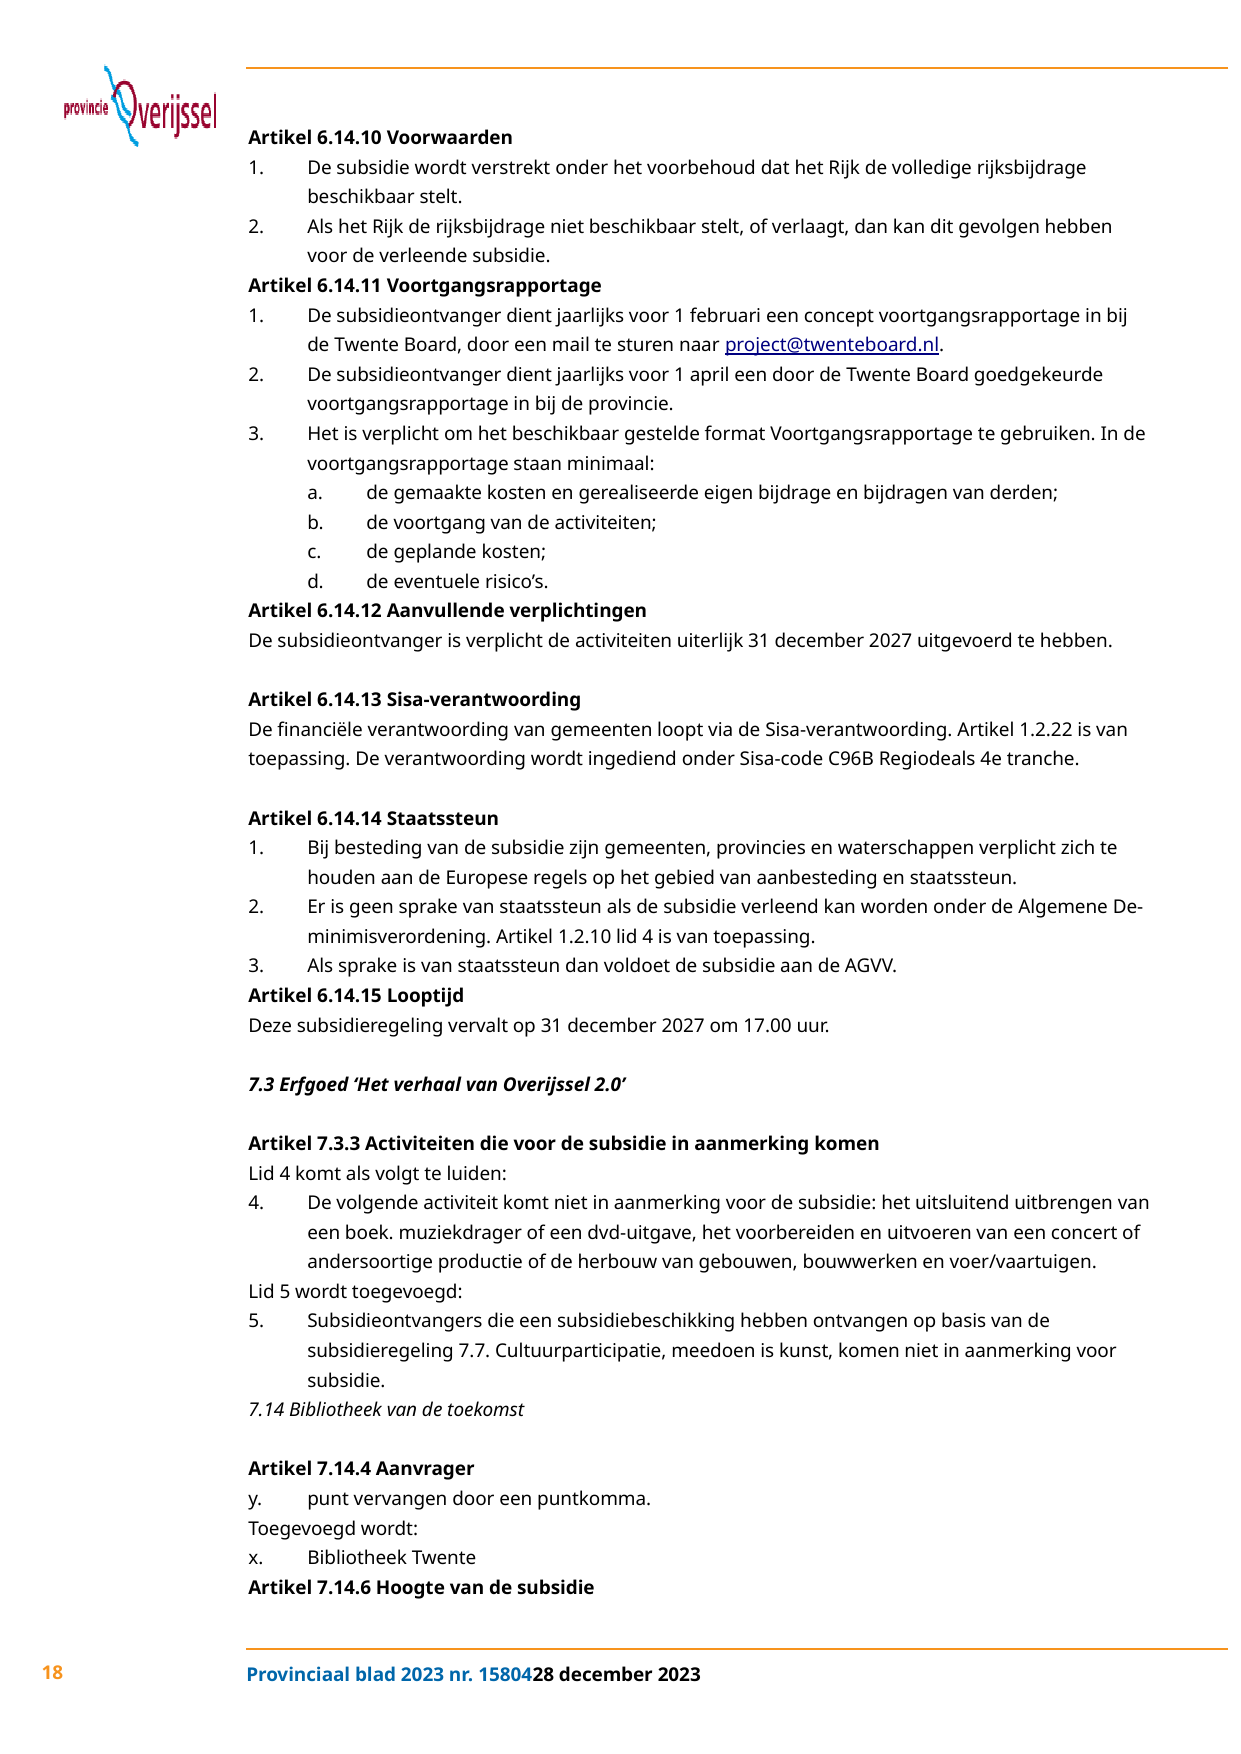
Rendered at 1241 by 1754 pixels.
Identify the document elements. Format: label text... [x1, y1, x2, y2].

list de voortgang van de activiteiten; [307, 509, 1152, 535]
text De financiële verantwoording van gemeenten loopt via de Sisa-verantwoording. Artikel 1.2.22 is van toepassing. De verantwoording wordt ingediend onder Sisa-code C96B Regiodeals 4e tranche. [248, 716, 1152, 771]
list Als het Rijk de rijksbijdrage niet beschikbaar stelt, of verlaagt, dan kan dit gevolgen hebben voor de verleende subsidie. [248, 213, 1152, 268]
list De subsidie wordt verstrekt onder het voorbehoud dat het Rijk de volledige rijksbijdrage beschikbaar stelt. [248, 154, 1152, 209]
text Lid 4 komt als volgt te luiden: [248, 1160, 1152, 1186]
text Artikel 7.14.4 Aanvrager [248, 1456, 1152, 1481]
list punt vervangen door een puntkomma. [248, 1485, 1152, 1511]
text Artikel 7.14.6 Hoogte van de subsidie [248, 1574, 1152, 1600]
text Lid 5 wordt toegevoegd: [248, 1278, 1152, 1304]
text Artikel 6.14.10 Voorwaarden [248, 124, 1152, 150]
text 7.14 Bibliotheek van de toekomst [248, 1396, 1152, 1422]
text Deze subsidieregeling vervalt op 31 december 2027 om 17.00 uur. [248, 1012, 1152, 1038]
list Bibliotheek Twente [248, 1544, 1152, 1570]
text De subsidieontvanger is verplicht de activiteiten uiterlijk 31 december 2027 uitgevoerd te hebben. [248, 627, 1152, 653]
list de gemaakte kosten en gerealiseerde eigen bijdrage en bijdragen van derden; [307, 479, 1152, 505]
list Er is geen sprake van staatssteun als de subsidie verleend kan worden onder de Algemene De-minimisverordening. Artikel 1.2.10 lid 4 is van toepassing. [248, 893, 1152, 949]
text Artikel 6.14.15 Looptijd [248, 982, 1152, 1008]
list Het is verplicht om het beschikbaar gestelde format Voortgangsrapportage te gebruiken. In de voortgangsrapportage staan minimaal: [248, 420, 1152, 476]
text Artikel 6.14.12 Aanvullende verplichtingen [248, 598, 1152, 623]
text Artikel 6.14.11 Voortgangsrapportage [248, 272, 1152, 298]
text Artikel 6.14.14 Staatssteun [248, 805, 1152, 831]
text 7.3 Erfgoed ‘Het verhaal van Overijssel 2.0’ [248, 1071, 1152, 1097]
list Bij besteding van de subsidie zijn gemeenten, provincies en waterschappen verplicht zich te houden aan de Europese regels op het gebied van aanbesteding en staatssteun. [248, 834, 1152, 890]
list De subsidieontvanger dient jaarlijks voor 1 februari een concept voortgangsrapportage in bij de Twente Board, door een mail te sturen naar project@twenteboard.nl. [248, 302, 1152, 357]
list Subsidieontvangers die een subsidiebeschikking hebben ontvangen op basis van de subsidieregeling 7.7. Cultuurparticipatie, meedoen is kunst, komen niet in aanmerking voor subsidie. [248, 1308, 1152, 1393]
list De volgende activiteit komt niet in aanmerking voor de subsidie: het uitsluitend uitbrengen van een boek. muziekdrager of een dvd-uitgave, het voorbereiden en uitvoeren van een concert of andersoortige productie of de herbouw van gebouwen, bouwwerken en voer/vaartuigen. [248, 1189, 1152, 1274]
list de geplande kosten; [307, 538, 1152, 564]
text Artikel 7.3.3 Activiteiten die voor de subsidie in aanmerking komen [248, 1130, 1152, 1156]
list de eventuele risico’s. [307, 568, 1152, 594]
text Toegevoegd wordt: [248, 1515, 1152, 1541]
list De subsidieontvanger dient jaarlijks voor 1 april een door de Twente Board goedgekeurde voortgangsrapportage in bij de provincie. [248, 361, 1152, 416]
picture [41, 47, 231, 172]
list Als sprake is van staatssteun dan voldoet de subsidie aan de AGVV. [248, 953, 1152, 978]
text Artikel 6.14.13 Sisa-verantwoording [248, 686, 1152, 712]
